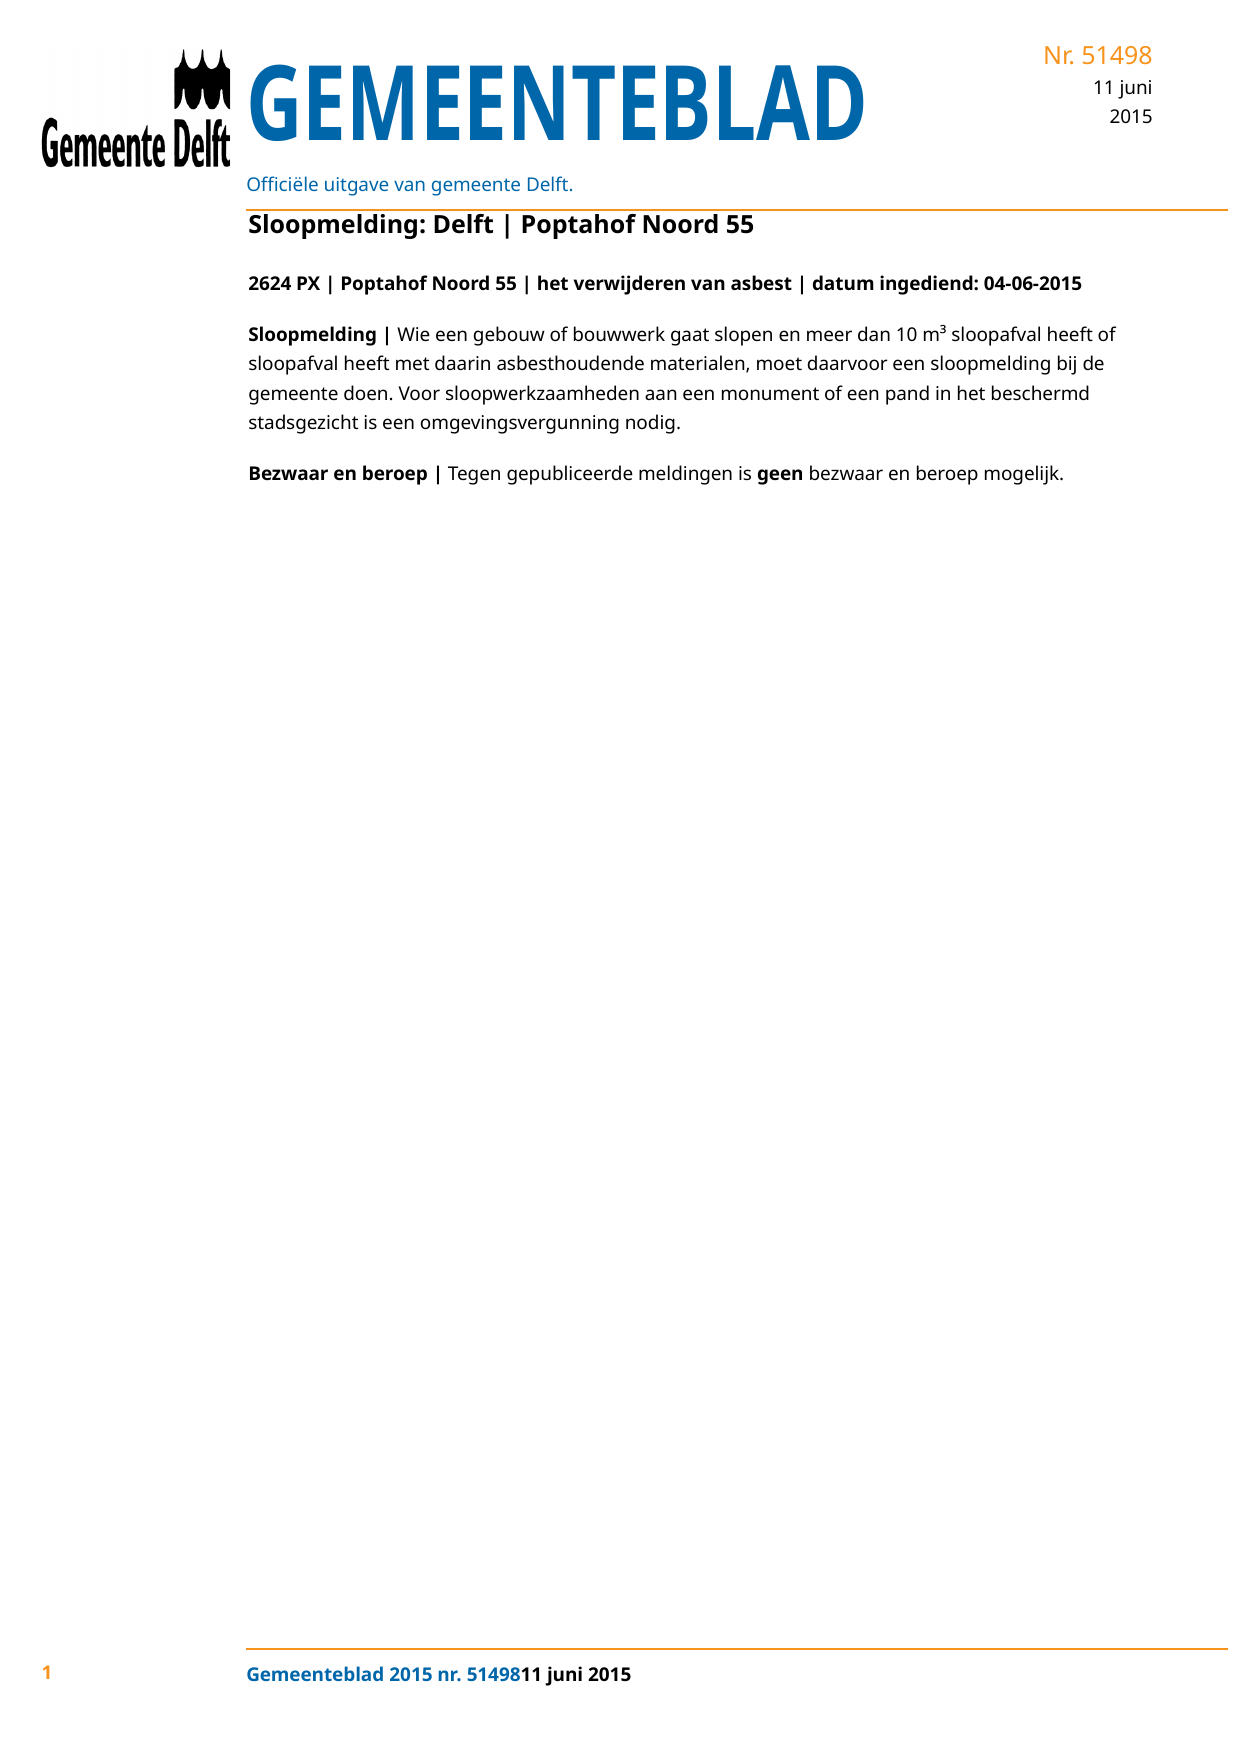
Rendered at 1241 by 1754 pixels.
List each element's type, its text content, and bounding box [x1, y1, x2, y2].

text Sloopmelding: Delft | Poptahof Noord 55 [248, 211, 1152, 241]
picture [41, 47, 231, 172]
text Bezwaar en beroep | Tegen gepubliceerde meldingen is geen bezwaar en beroep mogelijk. [248, 460, 1152, 486]
text Sloopmelding | Wie een gebouw of bouwwerk gaat slopen en meer dan 10 m³ sloopafval heeft of sloopafval heeft met daarin asbesthoudende materialen, moet daarvoor een sloopmelding bij de gemeente doen. Voor sloopwerkzaamheden aan een monument of een pand in het beschermd stadsgezicht is een omgevingsvergunning nodig. [248, 321, 1152, 435]
text 2624 PX | Poptahof Noord 55 | het verwijderen van asbest | datum ingediend: 04-06-2015 [248, 270, 1152, 296]
